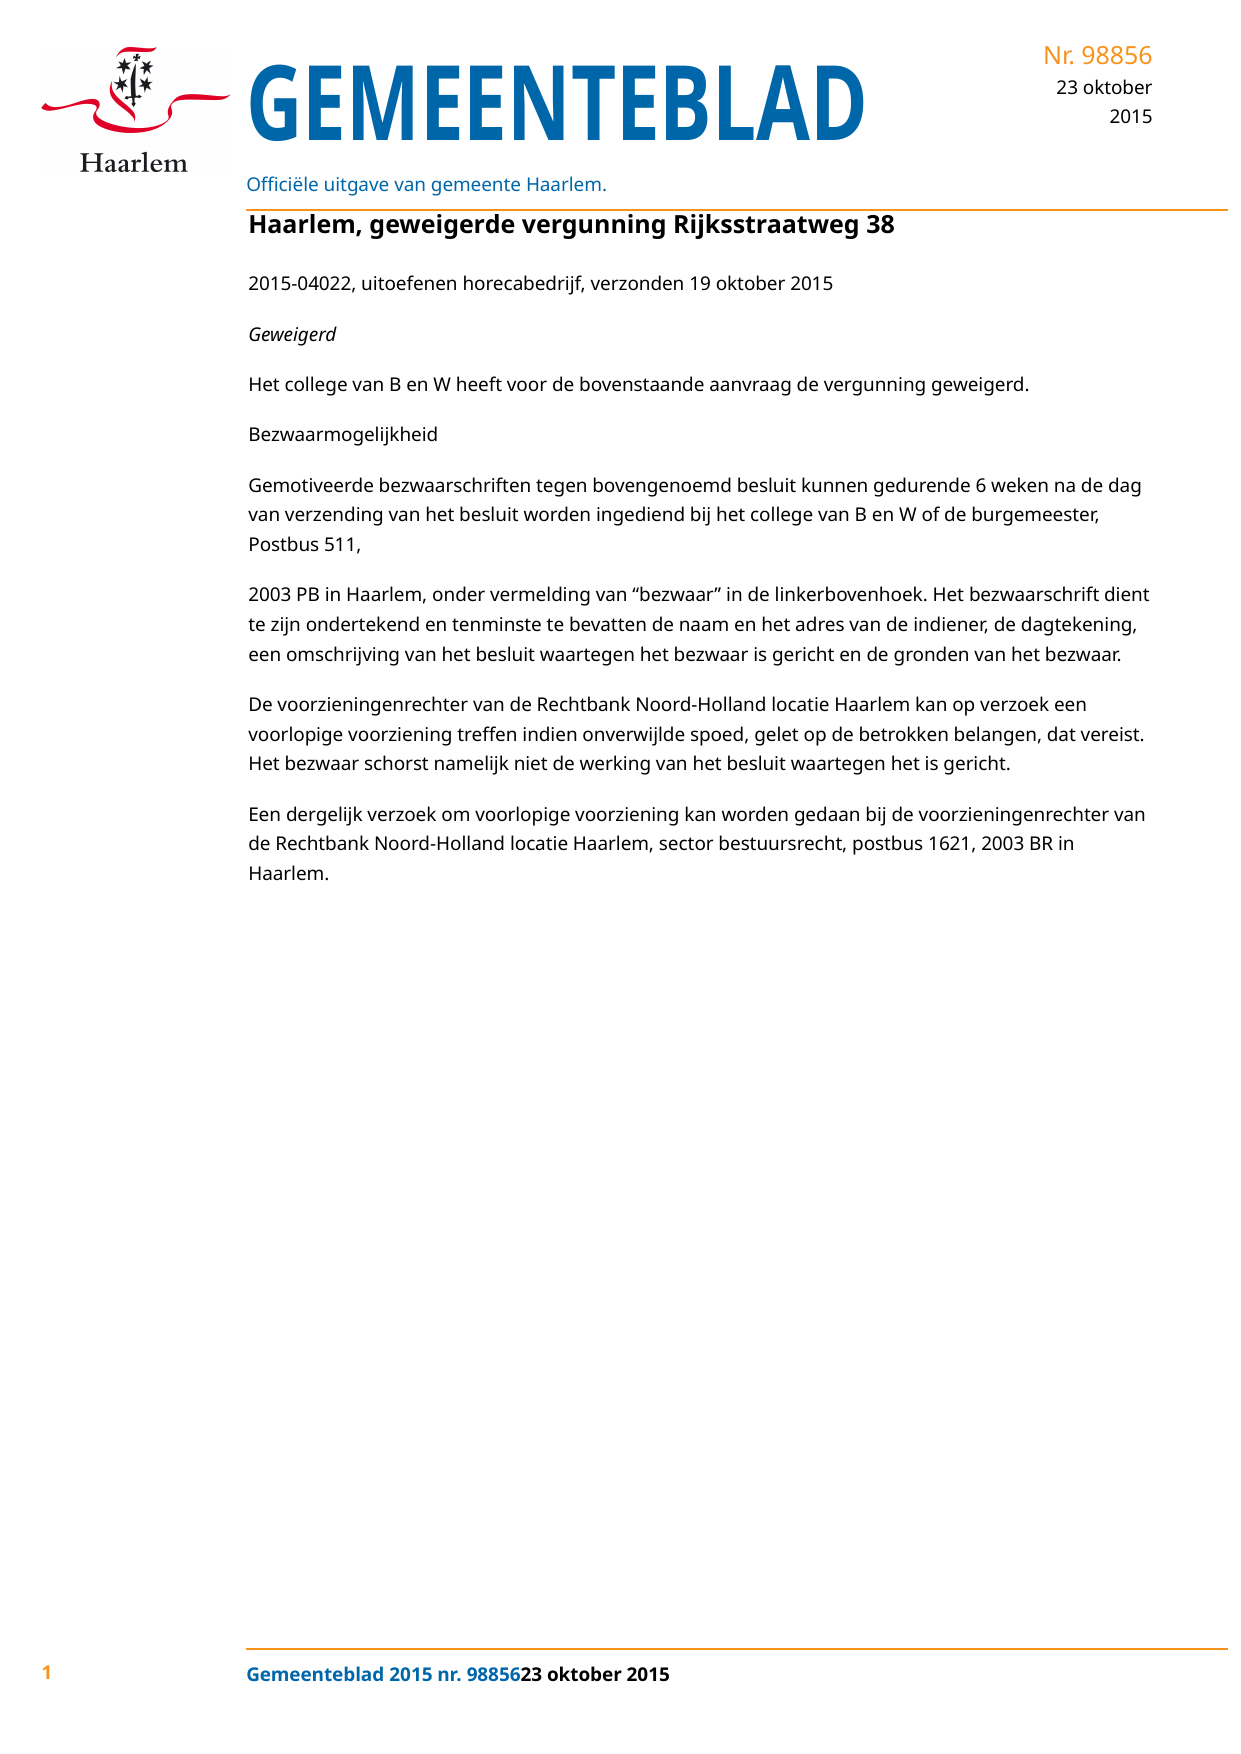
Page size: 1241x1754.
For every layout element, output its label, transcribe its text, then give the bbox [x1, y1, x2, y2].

text Haarlem, geweigerde vergunning Rijksstraatweg 38 [248, 211, 1152, 241]
text Gemotiveerde bezwaarschriften tegen bovengenoemd besluit kunnen gedurende 6 weken na de dag van verzending van het besluit worden ingediend bij het college van B en W of de burgemeester, Postbus 511, [248, 472, 1152, 557]
text De voorzieningenrechter van de Rechtbank Noord-Holland locatie Haarlem kan op verzoek een voorlopige voorziening treffen indien onverwijlde spoed, gelet op de betrokken belangen, dat vereist. Het bezwaar schorst namelijk niet de werking van het besluit waartegen het is gericht. [248, 691, 1152, 776]
text 2015-04022, uitoefenen horecabedrijf, verzonden 19 oktober 2015 [248, 270, 1152, 296]
text Het college van B en W heeft voor de bovenstaande aanvraag de vergunning geweigerd. [248, 371, 1152, 397]
text Bezwaarmogelijkheid [248, 422, 1152, 447]
text 2003 PB in Haarlem, onder vermelding van “bezwaar” in de linkerbovenhoek. Het bezwaarschrift dient te zijn ondertekend en tenminste te bevatten de naam en het adres van de indiener, de dagtekening, een omschrijving van het besluit waartegen het bezwaar is gericht en de gronden van het bezwaar. [248, 582, 1152, 666]
text Een dergelijk verzoek om voorlopige voorziening kan worden gedaan bij de voorzieningenrechter van de Rechtbank Noord-Holland locatie Haarlem, sector bestuursrecht, postbus 1621, 2003 BR in Haarlem. [248, 801, 1152, 886]
text Geweigerd [248, 321, 1152, 346]
picture [41, 47, 231, 172]
